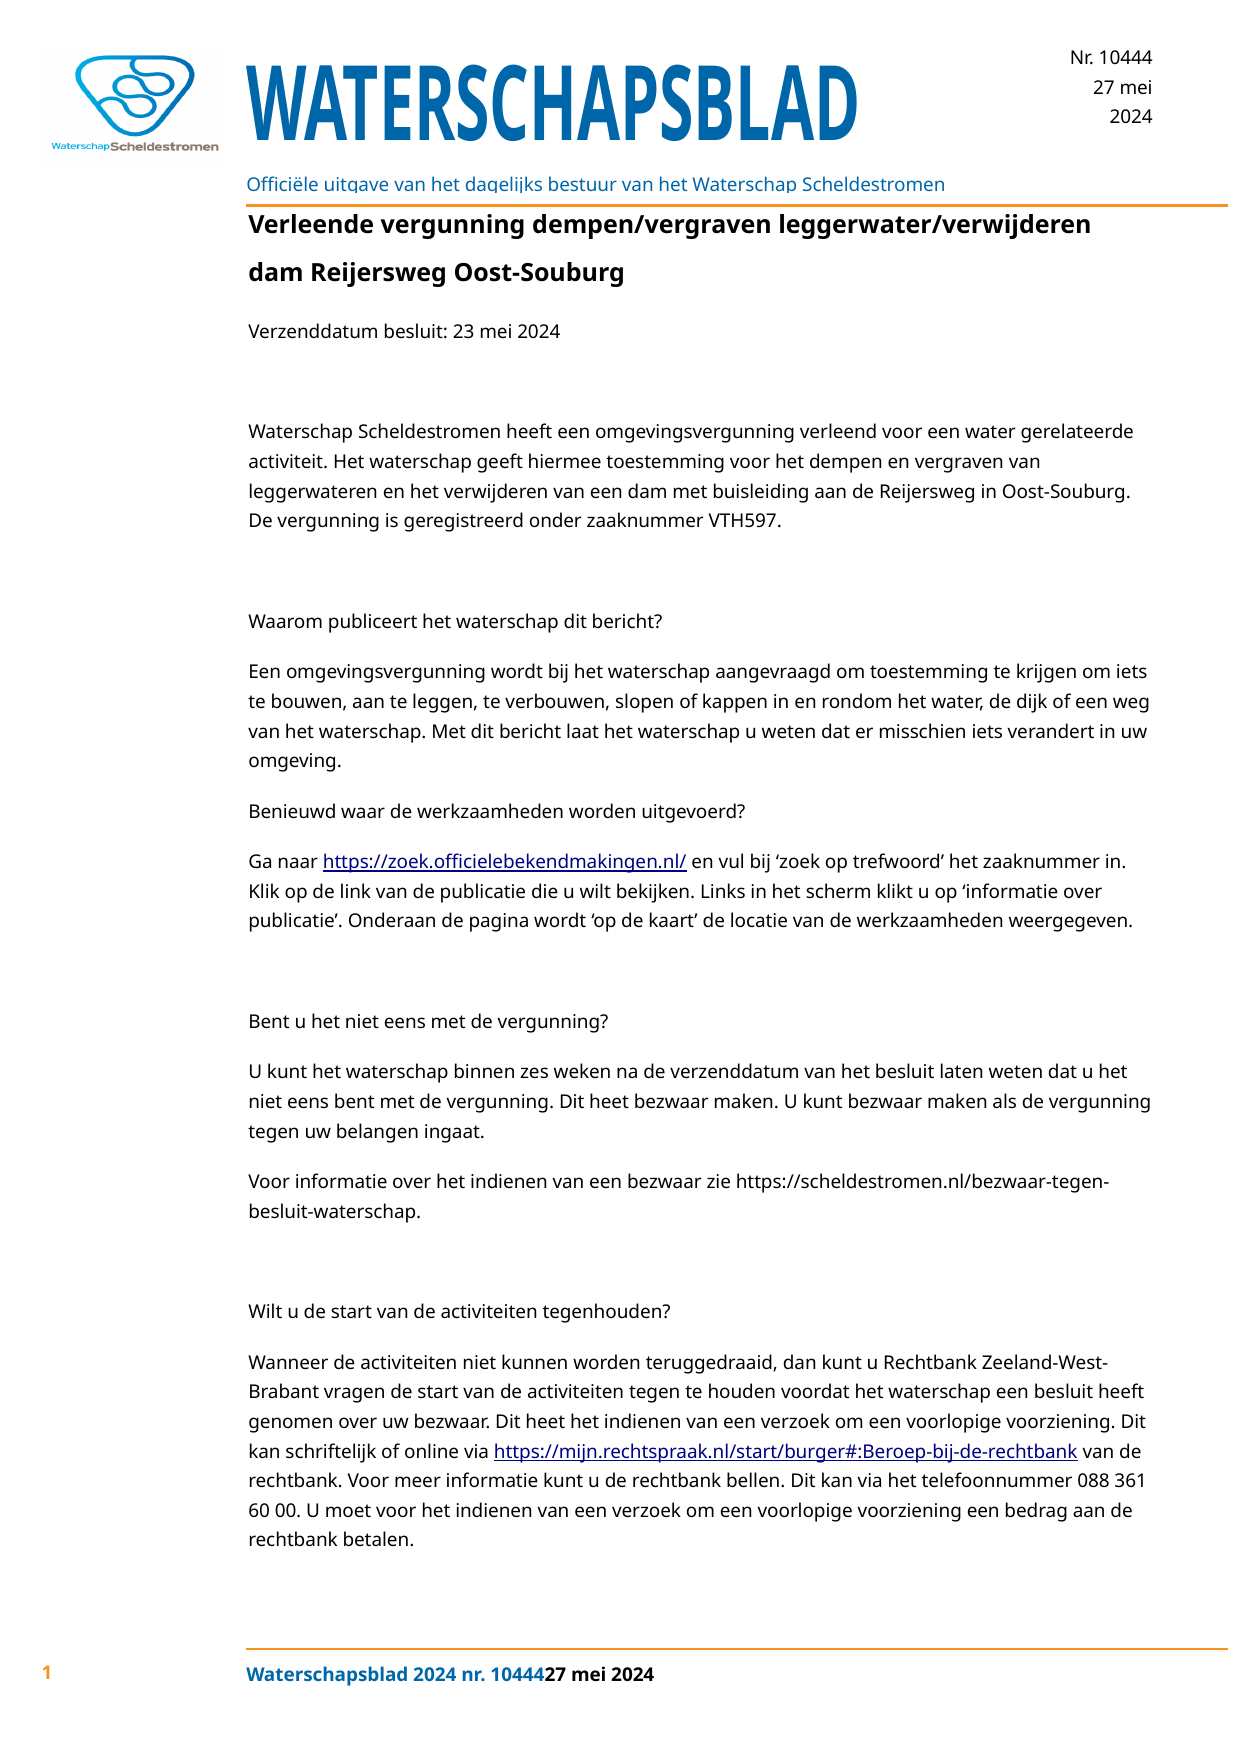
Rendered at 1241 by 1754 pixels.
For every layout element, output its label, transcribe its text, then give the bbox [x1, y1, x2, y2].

text Waarom publiceert het waterschap dit bericht? [248, 608, 1152, 634]
text Bent u het niet eens met de vergunning? [248, 1008, 1152, 1034]
text Waterschap Scheldestromen heeft een omgevingsvergunning verleend voor een water gerelateerde activiteit. Het waterschap geeft hiermee toestemming voor het dempen en vergraven van leggerwateren en het verwijderen van een dam met buisleiding aan de Reijersweg in Oost-Souburg. De vergunning is geregistreerd onder zaaknummer VTH597. [248, 419, 1152, 533]
text Voor informatie over het indienen van een bezwaar zie https://scheldestromen.nl/bezwaar-tegen-besluit-waterschap. [248, 1168, 1152, 1224]
text Benieuwd waar de werkzaamheden worden uitgevoerd? [248, 798, 1152, 824]
text Ga naar https://zoek.officielebekendmakingen.nl/ en vul bij ‘zoek op trefwoord’ het zaaknummer in. Klik op de link van de publicatie die u wilt bekijken. Links in het scherm klikt u op ‘informatie over publicatie’. Onderaan de pagina wordt ‘op de kaart’ de locatie van de werkzaamheden weergegeven. [248, 848, 1152, 933]
text Een omgevingsvergunning wordt bij het waterschap aangevraagd om toestemming te krijgen om iets te bouwen, aan te leggen, te verbouwen, slopen of kappen in en rondom het water, de dijk of een weg van het waterschap. Met dit bericht laat het waterschap u weten dat er misschien iets verandert in uw omgeving. [248, 659, 1152, 773]
picture [41, 47, 231, 172]
text Verleende vergunning dempen/vergraven leggerwater/verwijderen dam Reijersweg Oost-Souburg [248, 207, 1152, 288]
text U kunt het waterschap binnen zes weken na de verzenddatum van het besluit laten weten dat u het niet eens bent met de vergunning. Dit heet bezwaar maken. U kunt bezwaar maken als de vergunning tegen uw belangen ingaat. [248, 1059, 1152, 1144]
text Verzenddatum besluit: 23 mei 2024 [248, 318, 1152, 344]
text Wilt u de start van de activiteiten tegenhouden? [248, 1299, 1152, 1324]
text Wanneer de activiteiten niet kunnen worden teruggedraaid, dan kunt u Rechtbank Zeeland-West-Brabant vragen de start van de activiteiten tegen te houden voordat het waterschap een besluit heeft genomen over uw bezwaar. Dit heet het indienen van een verzoek om een voorlopige voorziening. Dit kan schriftelijk of online via https://mijn.rechtspraak.nl/start/burger#:Beroep-bij-de-rechtbank van de rechtbank. Voor meer informatie kunt u de rechtbank bellen. Dit kan via het telefoonnummer 088 361 60 00. U moet voor het indienen van een verzoek om een voorlopige voorziening een bedrag aan de rechtbank betalen. [248, 1349, 1152, 1552]
